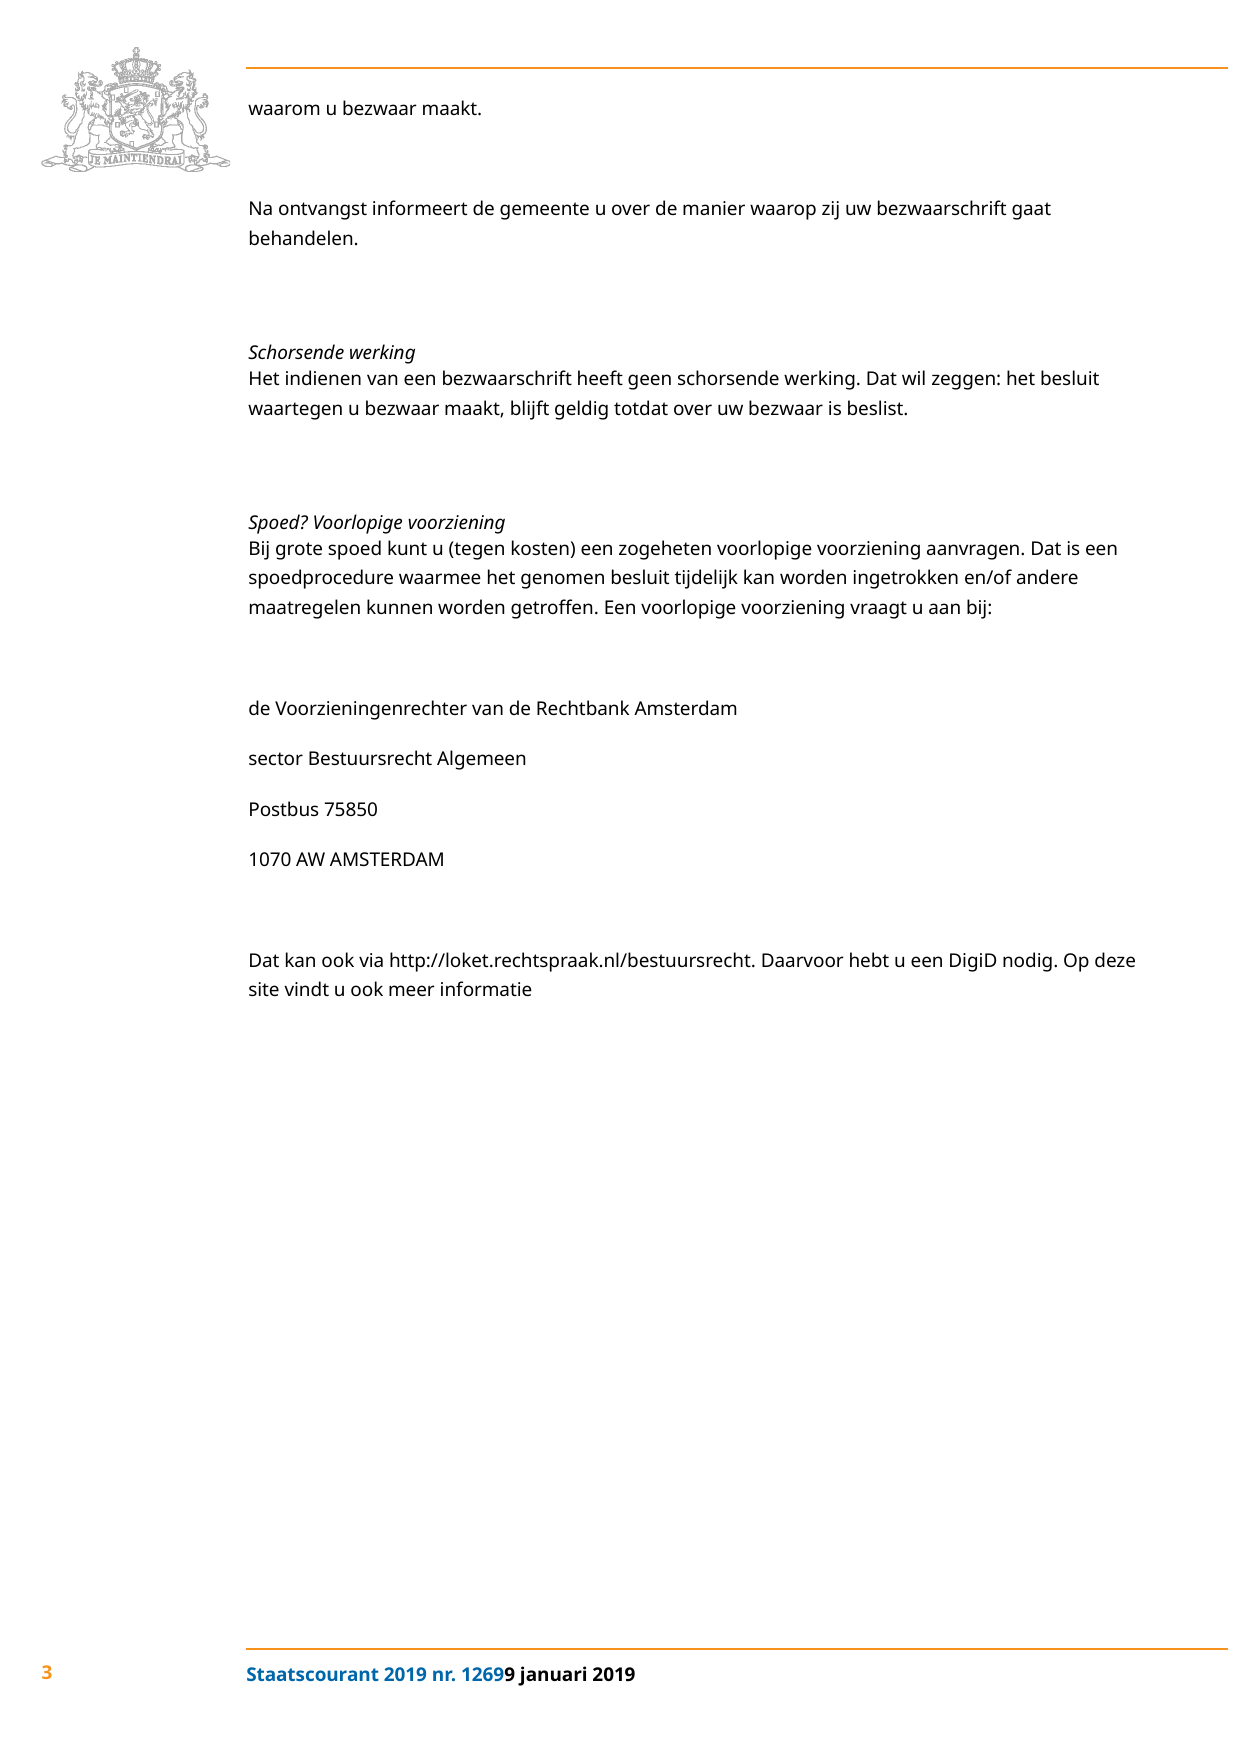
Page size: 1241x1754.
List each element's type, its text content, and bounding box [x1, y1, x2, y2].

text Dat kan ook via http://loket.rechtspraak.nl/bestuursrecht. Daarvoor hebt u een DigiD nodig. Op deze site vindt u ook meer informatie [248, 947, 1152, 1002]
text sector Bestuursrecht Algemeen [248, 745, 1152, 771]
text Bij grote spoed kunt u (tegen kosten) een zogeheten voorlopige voorziening aanvragen. Dat is een spoedprocedure waarmee het genomen besluit tijdelijk kan worden ingetrokken en/of andere maatregelen kunnen worden getroffen. Een voorlopige voorziening vraagt u aan bij: [248, 535, 1152, 620]
text Spoed? Voorlopige voorziening [248, 509, 1152, 535]
text Het indienen van een bezwaarschrift heeft geen schorsende werking. Dat wil zeggen: het besluit waartegen u bezwaar maakt, blijft geldig totdat over uw bezwaar is beslist. [248, 365, 1152, 421]
text de Voorzieningenrechter van de Rechtbank Amsterdam [248, 695, 1152, 721]
text waarom u bezwaar maakt. [248, 95, 1152, 121]
picture [41, 47, 231, 172]
text Postbus 75850 [248, 796, 1152, 822]
text Na ontvangst informeert de gemeente u over de manier waarop zij uw bezwaarschrift gaat behandelen. [248, 196, 1152, 251]
text 1070 AW AMSTERDAM [248, 846, 1152, 872]
text Schorsende werking [248, 339, 1152, 365]
